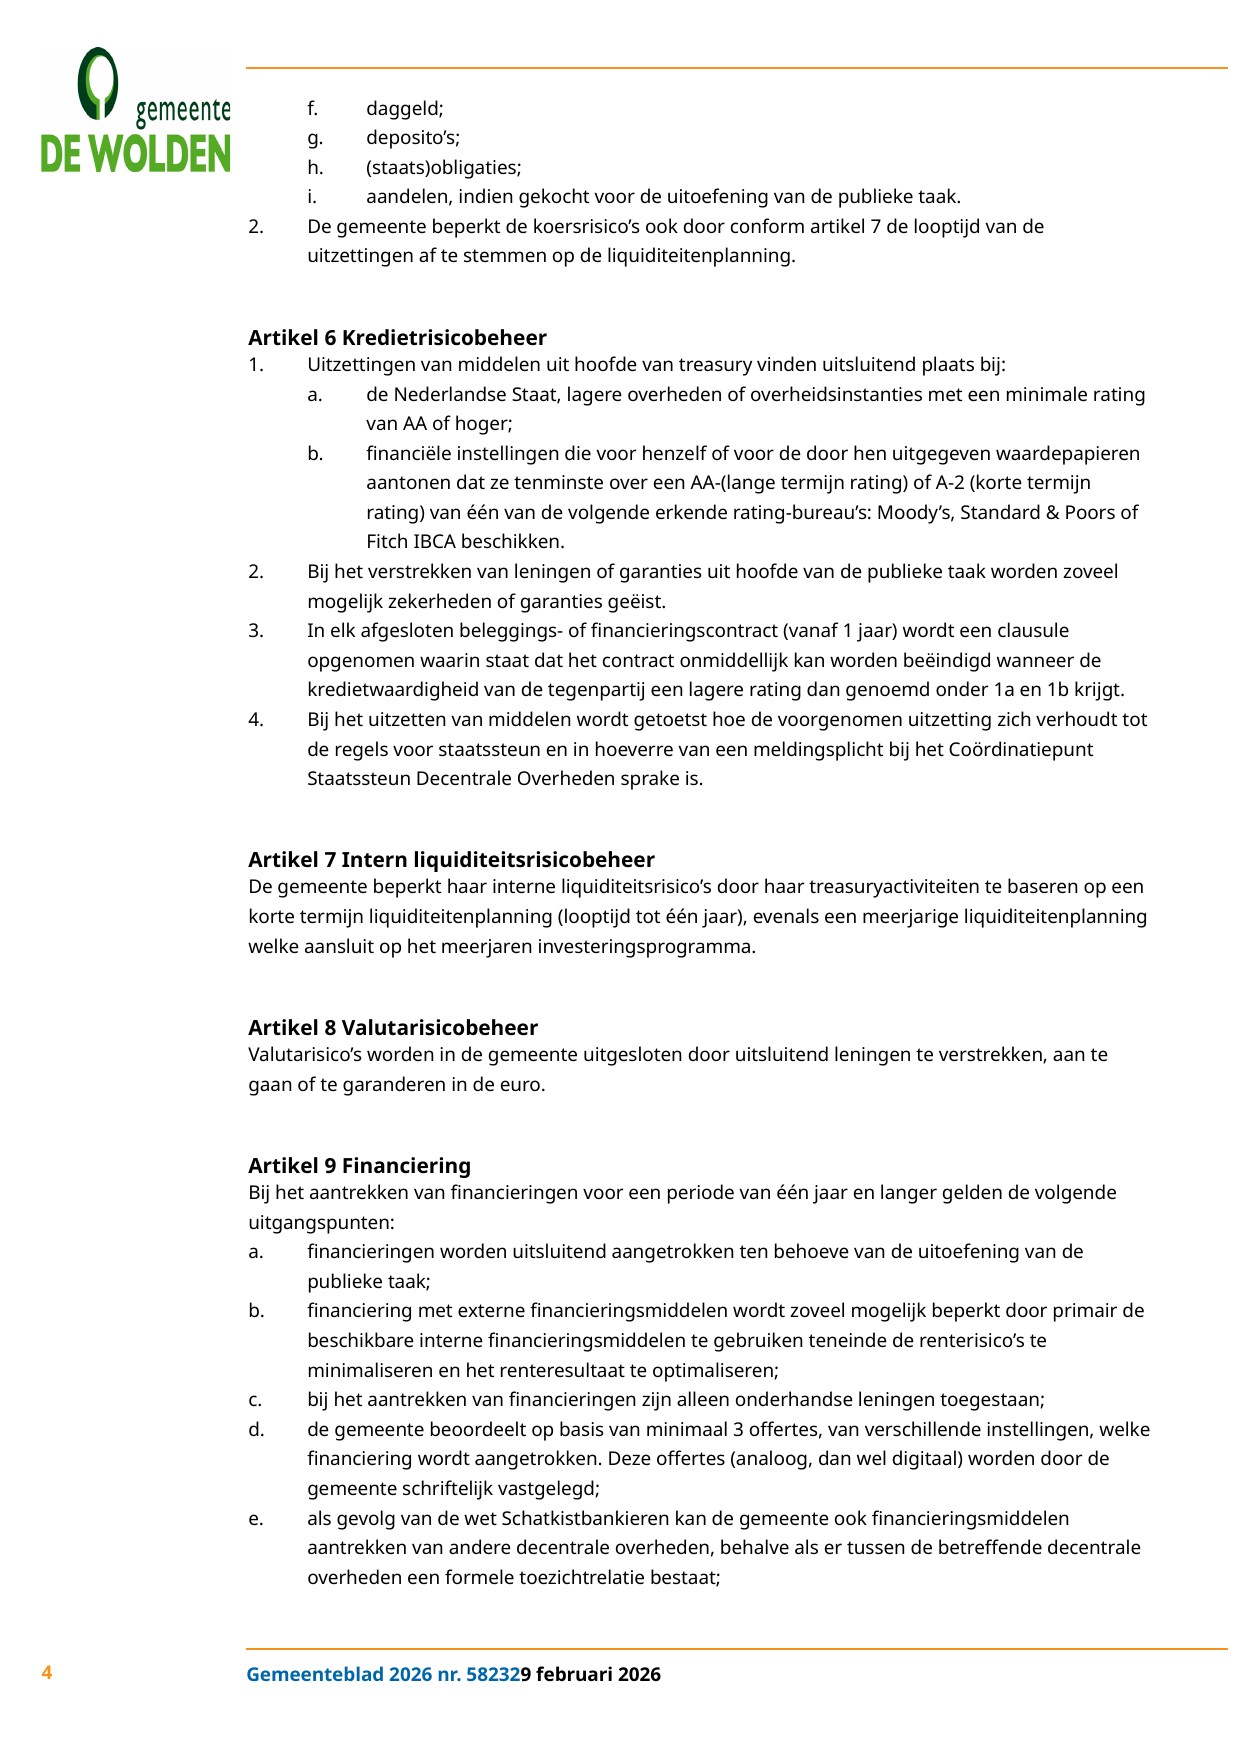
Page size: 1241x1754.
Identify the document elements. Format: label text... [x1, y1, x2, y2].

text De gemeente beperkt haar interne liquiditeitsrisico’s door haar treasuryactiviteiten te baseren op een korte termijn liquiditeitenplanning (looptijd tot één jaar), evenals een meerjarige liquiditeitenplanning welke aansluit op het meerjaren investeringsprogramma. [248, 874, 1152, 959]
picture [41, 47, 231, 172]
list (staats)obligaties; [307, 154, 1152, 180]
list financieringen worden uitsluitend aangetrokken ten behoeve van de uitoefening van de publieke taak; [248, 1238, 1152, 1294]
text Valutarisico’s worden in de gemeente uitgesloten door uitsluitend leningen te verstrekken, aan te gaan of te garanderen in de euro. [248, 1041, 1152, 1097]
list daggeld; [307, 95, 1152, 121]
list Uitzettingen van middelen uit hoofde van treasury vinden uitsluitend plaats bij: [248, 351, 1152, 377]
text Artikel 8 Valutarisicobeheer [248, 1013, 1152, 1041]
list Bij het uitzetten van middelen wordt getoetst hoe de voorgenomen uitzetting zich verhoudt tot de regels voor staatssteun en in hoeverre van een meldingsplicht bij het Coördinatiepunt Staatssteun Decentrale Overheden sprake is. [248, 706, 1152, 791]
list de gemeente beoordeelt op basis van minimaal 3 offertes, van verschillende instellingen, welke financiering wordt aangetrokken. Deze offertes (analoog, dan wel digitaal) worden door de gemeente schriftelijk vastgelegd; [248, 1416, 1152, 1501]
text Artikel 6 Kredietrisicobeheer [248, 323, 1152, 351]
list als gevolg van de wet Schatkistbankieren kan de gemeente ook financieringsmiddelen aantrekken van andere decentrale overheden, behalve als er tussen de betreffende decentrale overheden een formele toezichtrelatie bestaat; [248, 1505, 1152, 1590]
list bij het aantrekken van financieringen zijn alleen onderhandse leningen toegestaan; [248, 1386, 1152, 1412]
list financiering met externe financieringsmiddelen wordt zoveel mogelijk beperkt door primair de beschikbare interne financieringsmiddelen te gebruiken teneinde de renterisico’s te minimaliseren en het renteresultaat te optimaliseren; [248, 1298, 1152, 1383]
text Artikel 7 Intern liquiditeitsrisicobeheer [248, 845, 1152, 874]
list de Nederlandse Staat, lagere overheden of overheidsinstanties met een minimale rating van AA of hoger; [307, 381, 1152, 436]
list deposito’s; [307, 124, 1152, 150]
list aandelen, indien gekocht voor de uitoefening van de publieke taak. [307, 183, 1152, 209]
list financiële instellingen die voor henzelf of voor de door hen uitgegeven waardepapieren aantonen dat ze tenminste over een AA-(lange termijn rating) of A-2 (korte termijn rating) van één van de volgende erkende rating-bureau’s: Moody’s, Standard & Poors of Fitch IBCA beschikken. [307, 440, 1152, 554]
list De gemeente beperkt de koersrisico’s ook door conform artikel 7 de looptijd van de uitzettingen af te stemmen op de liquiditeitenplanning. [248, 213, 1152, 268]
text Artikel 9 Financiering [248, 1151, 1152, 1179]
list Bij het verstrekken van leningen of garanties uit hoofde van de publieke taak worden zoveel mogelijk zekerheden of garanties geëist. [248, 558, 1152, 613]
text Bij het aantrekken van financieringen voor een periode van één jaar en langer gelden de volgende uitgangspunten: [248, 1179, 1152, 1235]
list In elk afgesloten beleggings- of financieringscontract (vanaf 1 jaar) wordt een clausule opgenomen waarin staat dat het contract onmiddellijk kan worden beëindigd wanneer de kredietwaardigheid van de tegenpartij een lagere rating dan genoemd onder 1a en 1b krijgt. [248, 617, 1152, 702]
